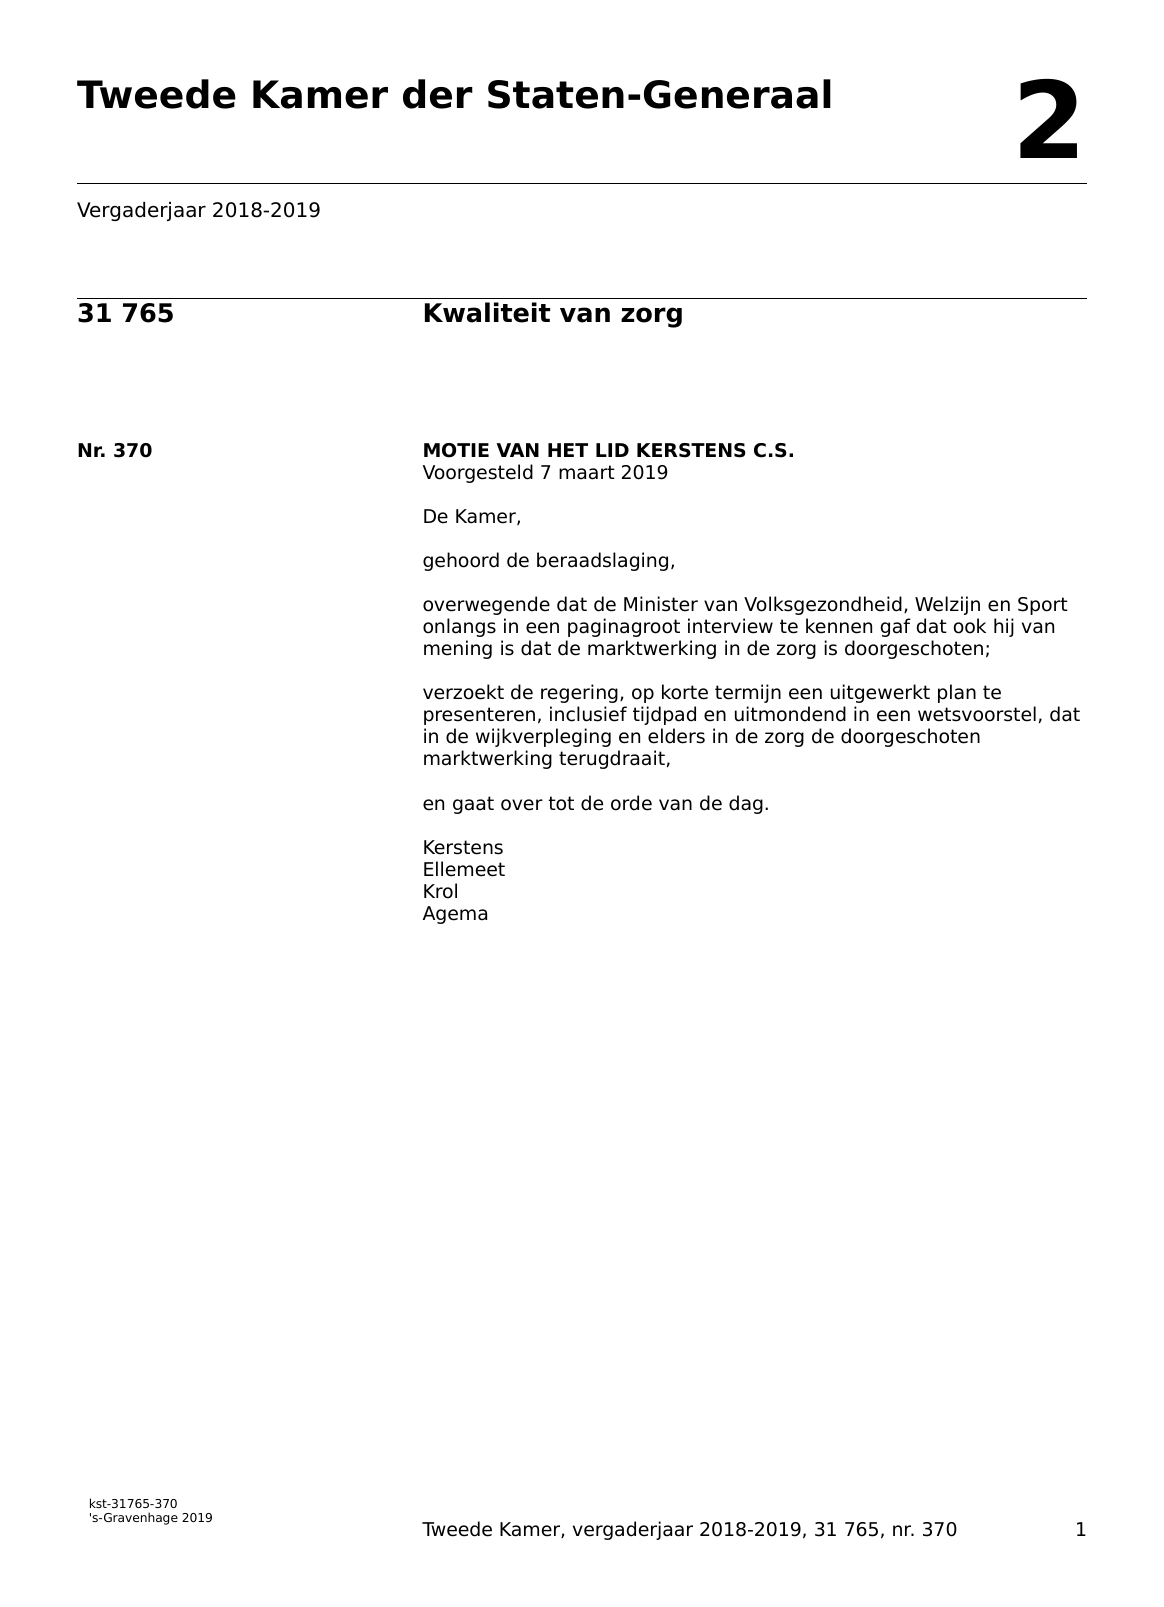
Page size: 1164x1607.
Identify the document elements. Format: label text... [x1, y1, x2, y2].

text 's-Gravenhage 2019 [88, 1511, 323, 1525]
text Kerstens [422, 837, 1087, 858]
subtitle Nr. 370 MOTIE VAN HET LID KERSTENS C.S. [77, 440, 1087, 462]
text Krol [422, 881, 1087, 902]
text Agema [422, 902, 1087, 924]
text De Kamer, [422, 506, 1087, 528]
text gehoord de beraadslaging, [422, 550, 1087, 572]
table_cell Vergaderjaar 2018-2019 [77, 184, 1087, 298]
text verzoekt de regering, op korte termijn een uitgewerkt plan te presenteren, inclusief tijdpad en uitmondend in een wetsvoorstel, dat in de wijkverpleging en elders in de zorg de doorgeschoten marktwerking terugdraait, [422, 682, 1087, 770]
subtitle 31 765 Kwaliteit van zorg [77, 299, 1087, 329]
text kst-31765-370 [88, 1497, 323, 1511]
text Voorgesteld 7 maart 2019 [422, 462, 1087, 484]
text Ellemeet [422, 858, 1087, 881]
text overwegende dat de Minister van Volksgezondheid, Welzijn en Sport onlangs in een paginagroot interview te kennen gaf dat ook hij van mening is dat de marktwerking in de zorg is doorgeschoten; [422, 594, 1087, 660]
table_header 2 [886, 59, 1087, 183]
table_header Tweede Kamer der Staten-Generaal [77, 59, 886, 183]
text en gaat over tot de orde van de dag. [422, 792, 1087, 814]
